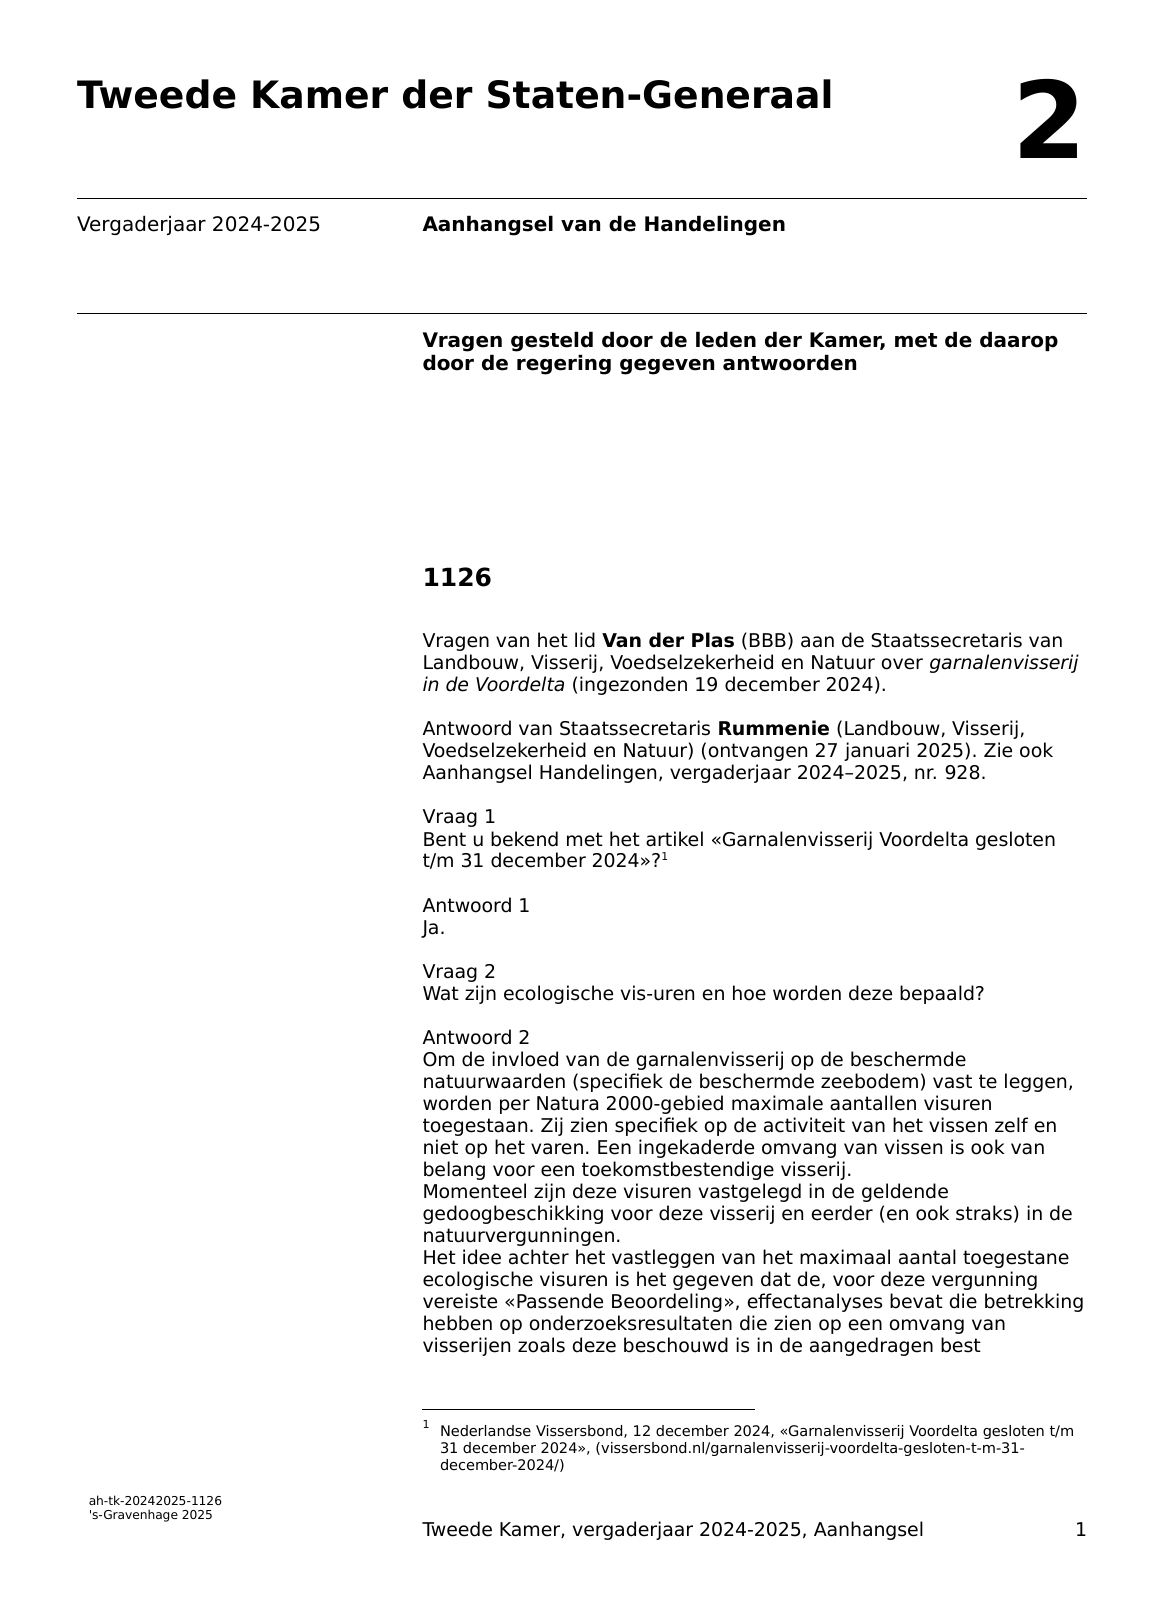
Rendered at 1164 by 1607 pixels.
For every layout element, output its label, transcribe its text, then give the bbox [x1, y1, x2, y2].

text Antwoord 1 [422, 894, 1087, 917]
text Antwoord 2 [422, 1027, 1087, 1049]
table_cell Aanhangsel van de Handelingen [422, 199, 1087, 313]
text 1126 [422, 563, 1087, 592]
text Bent u bekend met het artikel «Garnalenvisserij Voordelta gesloten t/m 31 december 2024»? [422, 828, 1087, 872]
text Vragen van het lid Van der Plas (BBB) aan de Staatssecretaris van Landbouw, Visserij, Voedselzekerheid en Natuur over garnalenvisserij in de Voordelta (ingezonden 19 december 2024). [422, 630, 1087, 696]
text Ja. [422, 917, 1087, 938]
text ah-tk-20242025-1126 [88, 1494, 323, 1508]
text Antwoord van Staatssecretaris Rummenie (Landbouw, Visserij, Voedselzekerheid en Natuur) (ontvangen 27 januari 2025). Zie ook Aanhangsel Handelingen, vergaderjaar 2024–2025, nr. 928. [422, 718, 1087, 784]
text Nederlandse Vissersbond, 12 december 2024, «Garnalenvisserij Voordelta gesloten t/m 31 december 2024», (vissersbond.nl/garnalenvisserij-voordelta-gesloten-t-m-31-december-2024/) [422, 1418, 1087, 1474]
table_cell Vragen gesteld door de leden der Kamer, met de daarop door de regering gegeven antwoorden [422, 314, 1087, 375]
text Het idee achter het vastleggen van het maximaal aantal toegestane ecologische visuren is het gegeven dat de, voor deze vergunning vereiste «Passende Beoordeling», effectanalyses bevat die betrekking hebben op onderzoeksresultaten die zien op een omvang van visserijen zoals deze beschouwd is in de aangedragen best [422, 1247, 1087, 1357]
text Om de invloed van de garnalenvisserij op de beschermde natuurwaarden (specifiek de beschermde zeebodem) vast te leggen, worden per Natura 2000-gebied maximale aantallen visuren toegestaan. Zij zien specifiek op de activiteit van het vissen zelf en niet op het varen. Een ingekaderde omvang van vissen is ook van belang voor een toekomstbestendige visserij. [422, 1049, 1087, 1181]
text Vraag 2 [422, 961, 1087, 983]
text Momenteel zijn deze visuren vastgelegd in de geldende gedoogbeschikking voor deze visserij en eerder (en ook straks) in de natuurvergunningen. [422, 1181, 1087, 1247]
table_header Tweede Kamer der Staten-Generaal [77, 59, 886, 198]
text 's-Gravenhage 2025 [88, 1508, 323, 1522]
table_header 2 [886, 59, 1087, 198]
table_cell [77, 314, 422, 375]
text Vraag 1 [422, 806, 1087, 828]
text Wat zijn ecologische vis-uren en hoe worden deze bepaald? [422, 983, 1087, 1005]
table_cell Vergaderjaar 2024-2025 [77, 199, 422, 313]
